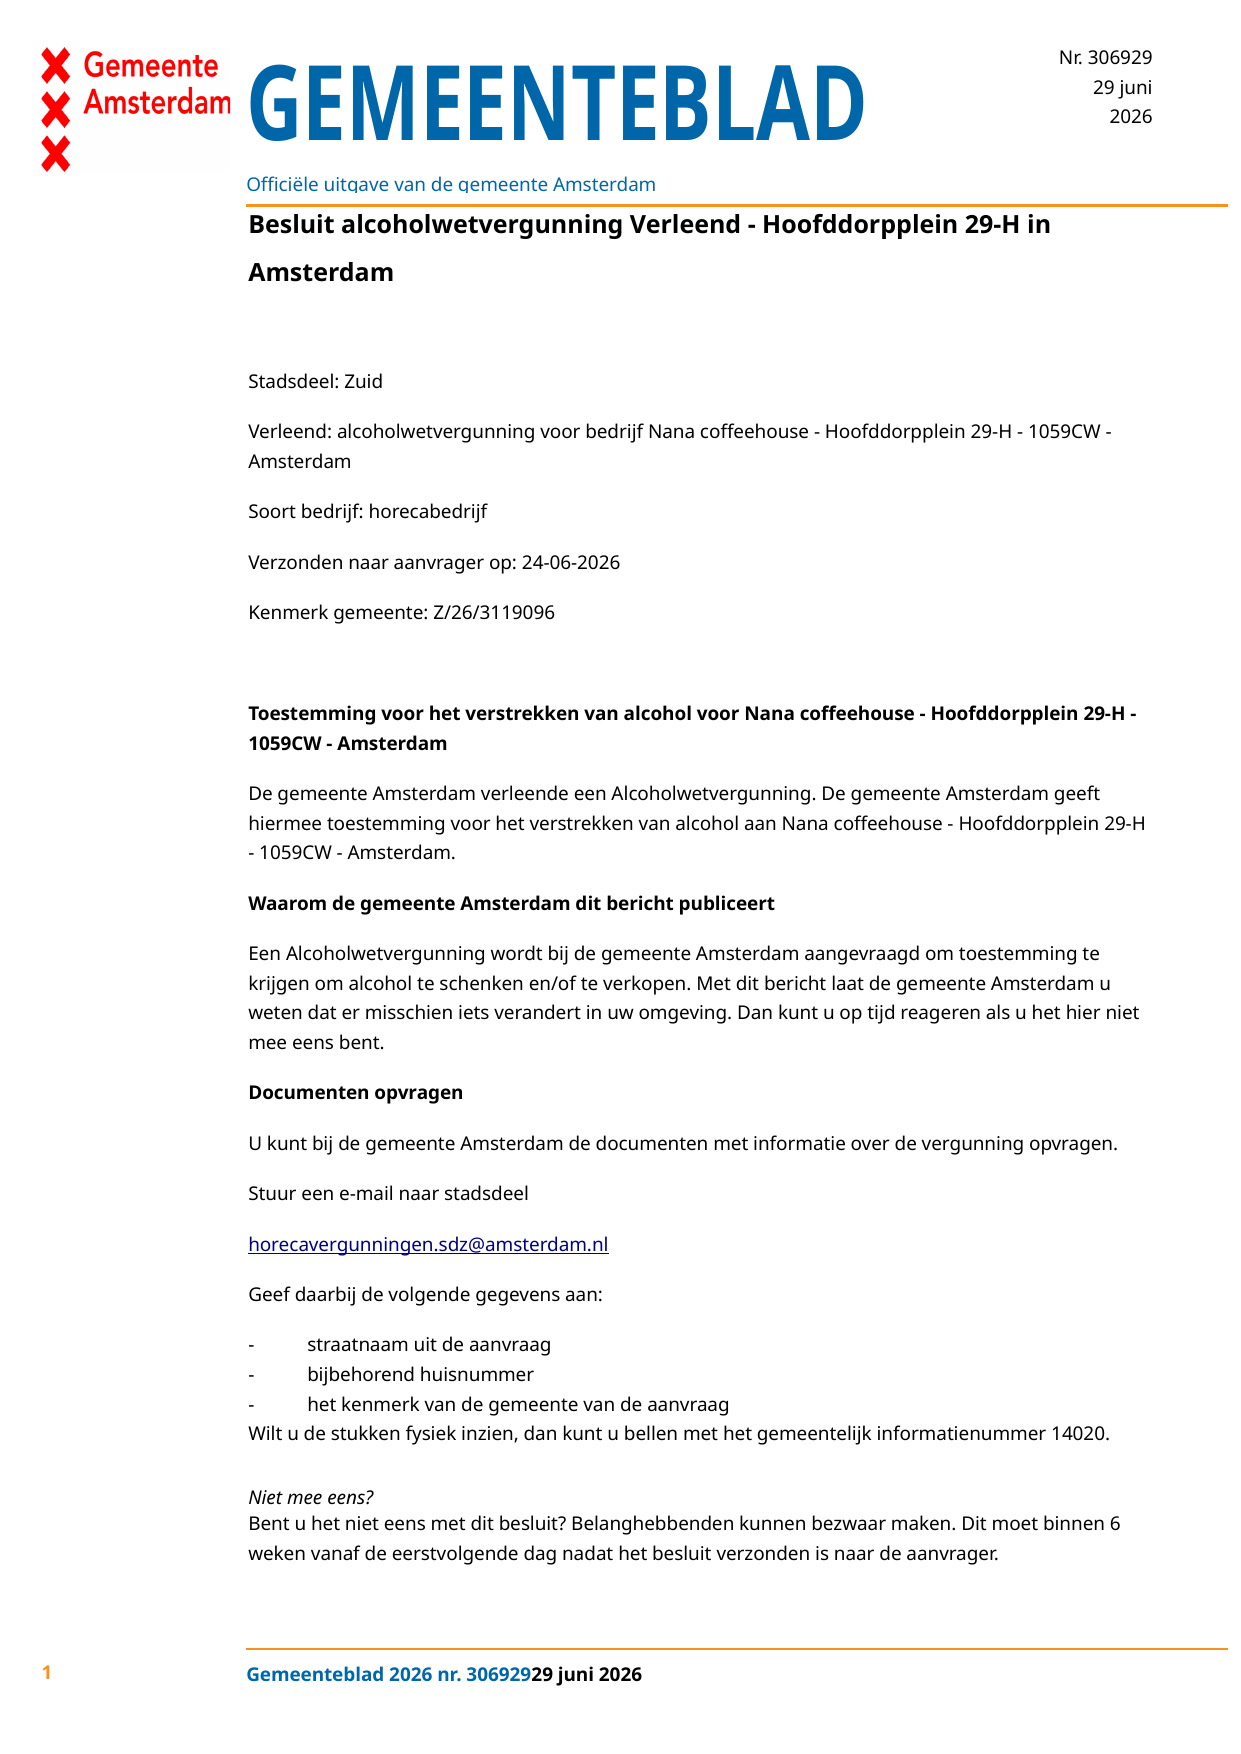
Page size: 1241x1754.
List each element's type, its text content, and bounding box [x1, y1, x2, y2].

text Verleend: alcoholwetvergunning voor bedrijf Nana coffeehouse - Hoofddorpplein 29-H - 1059CW - Amsterdam [248, 419, 1152, 474]
text Wilt u de stukken fysiek inzien, dan kunt u bellen met het gemeentelijk informatienummer 14020. [248, 1420, 1152, 1446]
text horecavergunningen.sdz@amsterdam.nl [248, 1231, 1152, 1257]
text Waarom de gemeente Amsterdam dit bericht publiceert [248, 890, 1152, 916]
text Een Alcoholwetvergunning wordt bij de gemeente Amsterdam aangevraagd om toestemming te krijgen om alcohol te schenken en/of te verkopen. Met dit bericht laat de gemeente Amsterdam u weten dat er misschien iets verandert in uw omgeving. Dan kunt u op tijd reageren als u het hier niet mee eens bent. [248, 940, 1152, 1055]
text Documenten opvragen [248, 1079, 1152, 1105]
text Verzonden naar aanvrager op: 24-06-2026 [248, 549, 1152, 575]
text Soort bedrijf: horecabedrijf [248, 499, 1152, 524]
picture [41, 47, 231, 172]
text Bent u het niet eens met dit besluit? Belanghebbenden kunnen bezwaar maken. Dit moet binnen 6 weken vanaf de eerstvolgende dag nadat het besluit verzonden is naar de aanvrager. [248, 1510, 1152, 1565]
text U kunt bij de gemeente Amsterdam de documenten met informatie over de vergunning opvragen. [248, 1130, 1152, 1156]
text Toestemming voor het verstrekken van alcohol voor Nana coffeehouse - Hoofddorpplein 29-H - 1059CW - Amsterdam [248, 700, 1152, 756]
text Stadsdeel: Zuid [248, 368, 1152, 394]
text Geef daarbij de volgende gegevens aan: [248, 1281, 1152, 1307]
list straatnaam uit de aanvraag [248, 1332, 1152, 1357]
text Niet mee eens? [248, 1484, 1152, 1510]
text Kenmerk gemeente: Z/26/3119096 [248, 599, 1152, 625]
list het kenmerk van de gemeente van de aanvraag [248, 1391, 1152, 1417]
list bijbehorend huisnummer [248, 1361, 1152, 1387]
text De gemeente Amsterdam verleende een Alcoholwetvergunning. De gemeente Amsterdam geeft hiermee toestemming voor het verstrekken van alcohol aan Nana coffeehouse - Hoofddorpplein 29-H - 1059CW - Amsterdam. [248, 780, 1152, 865]
text Stuur een e-mail naar stadsdeel [248, 1180, 1152, 1206]
text Besluit alcoholwetvergunning Verleend - Hoofddorpplein 29-H in Amsterdam [248, 207, 1152, 288]
